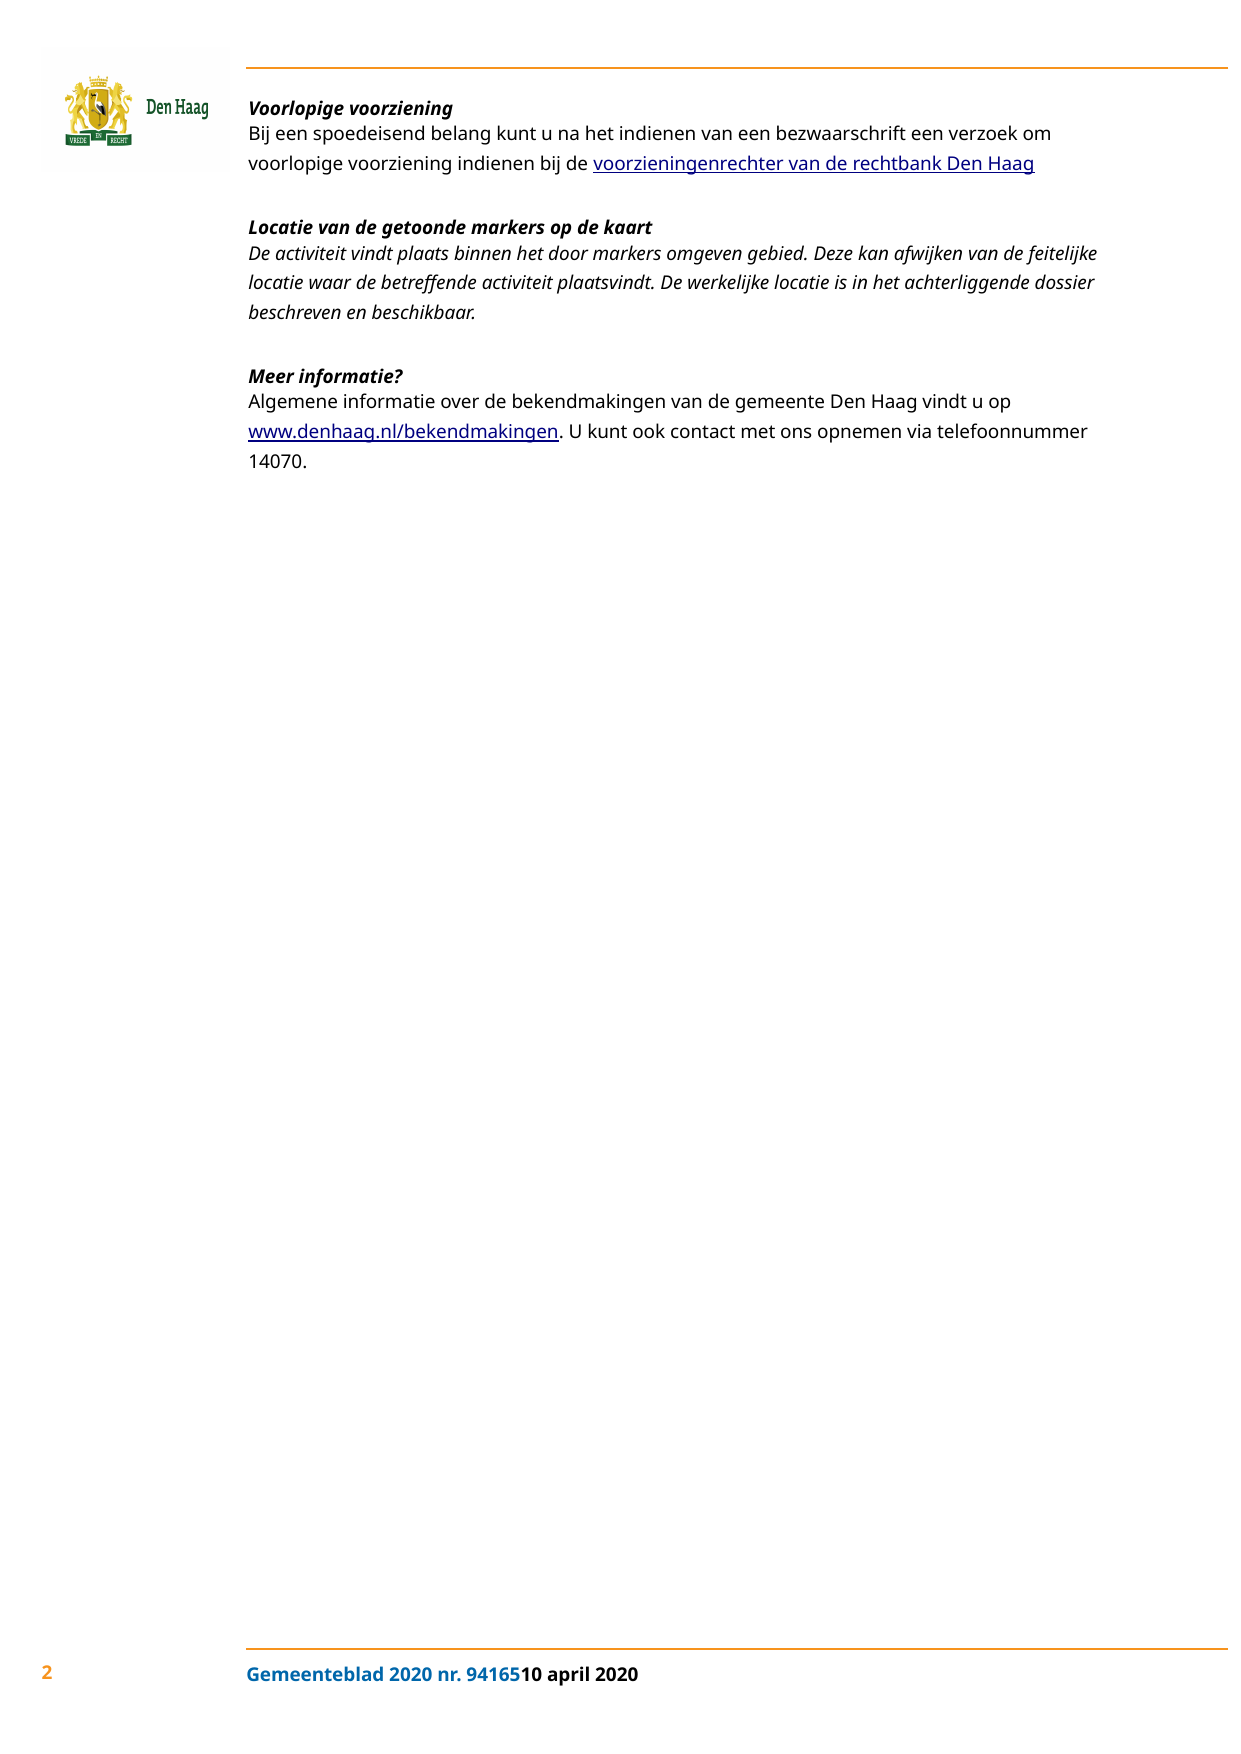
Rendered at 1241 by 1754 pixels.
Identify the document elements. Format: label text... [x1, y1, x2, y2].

text Locatie van de getoonde markers op de kaart [248, 214, 1152, 240]
text De activiteit vindt plaats binnen het door markers omgeven gebied. Deze kan afwijken van de feitelijke locatie waar de betreffende activiteit plaatsvindt. De werkelijke locatie is in het achterliggende dossier beschreven en beschikbaar. [248, 240, 1152, 325]
text Voorlopige voorziening [248, 95, 1152, 121]
text Bij een spoedeisend belang kunt u na het indienen van een bezwaarschrift een verzoek om voorlopige voorziening indienen bij de voorzieningenrechter van de rechtbank Den Haag [248, 121, 1152, 176]
text Meer informatie? [248, 363, 1152, 389]
picture [41, 47, 231, 172]
text Algemene informatie over de bekendmakingen van de gemeente Den Haag vindt u op www.denhaag.nl/bekendmakingen. U kunt ook contact met ons opnemen via telefoonnummer 14070. [248, 389, 1152, 473]
